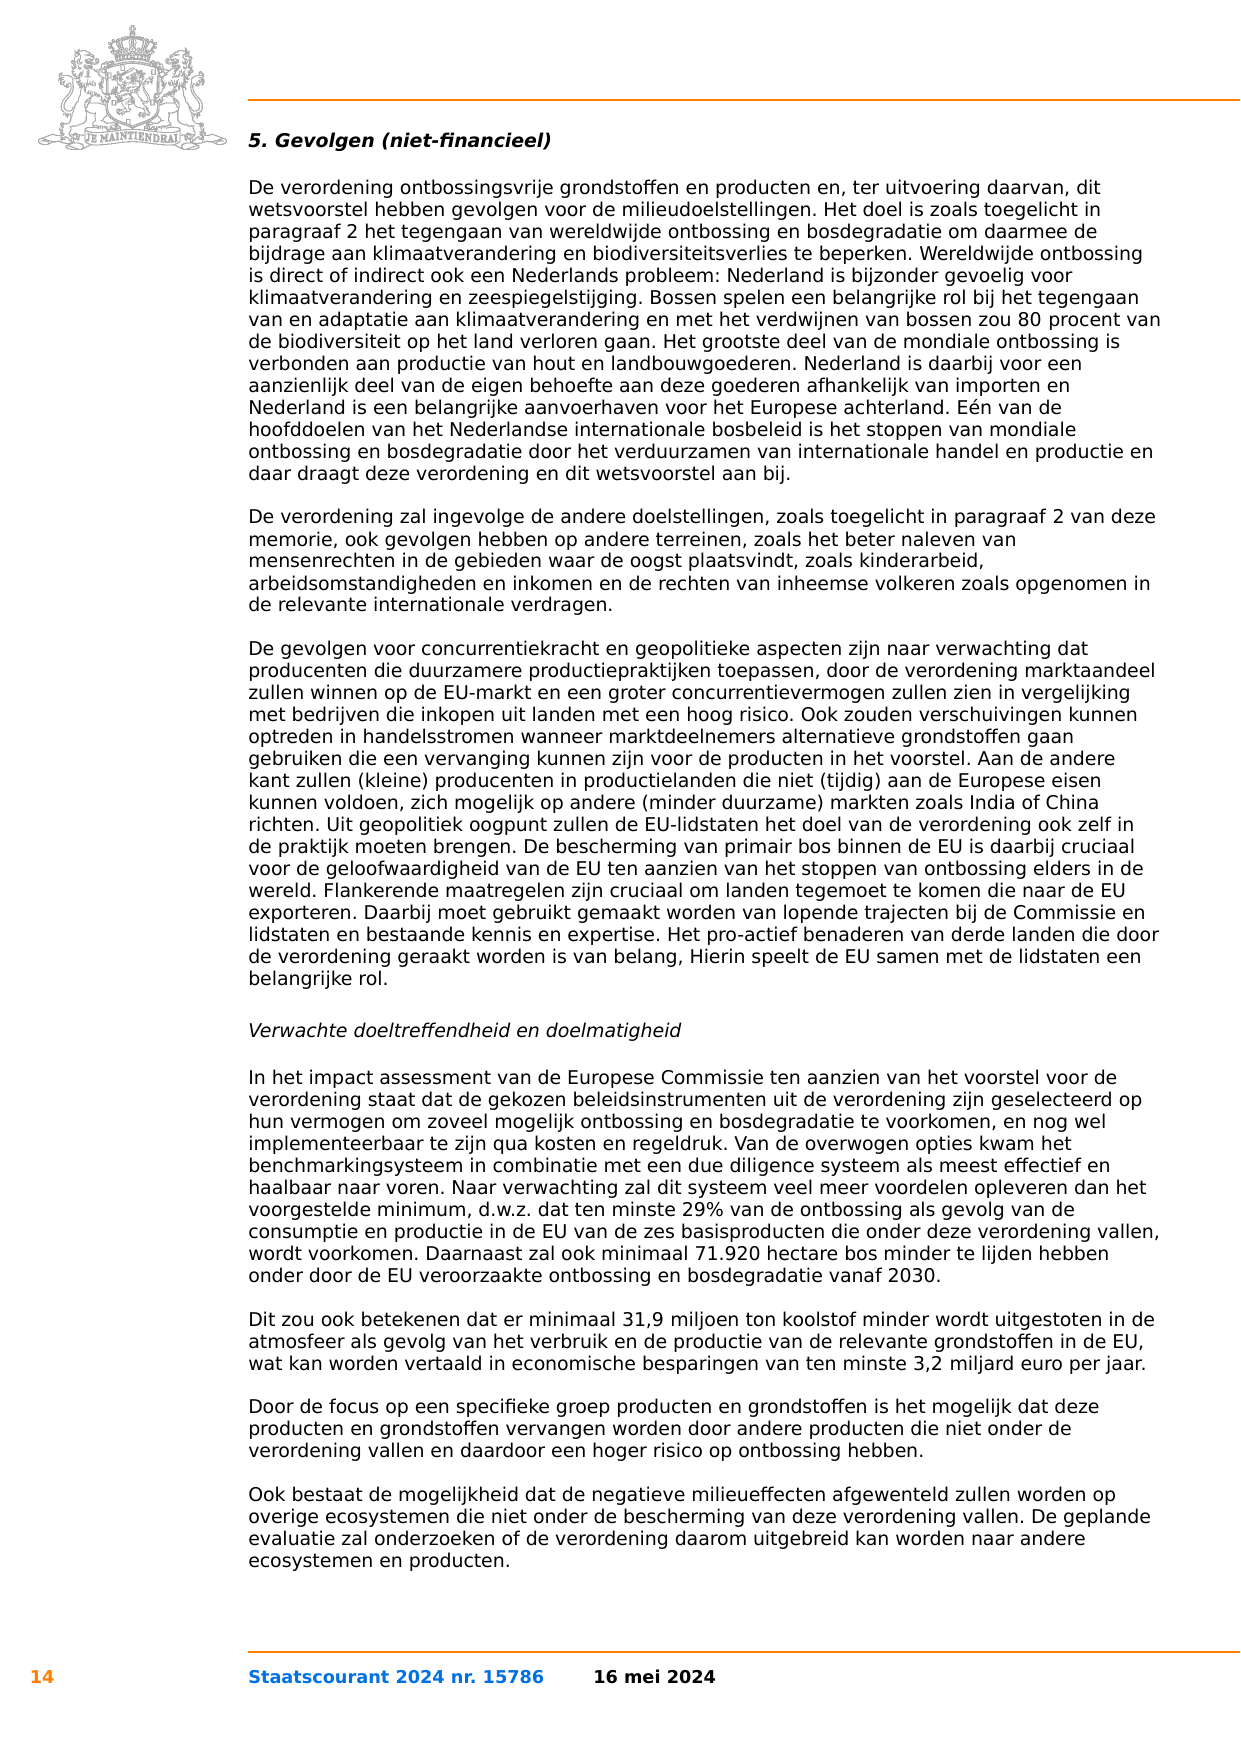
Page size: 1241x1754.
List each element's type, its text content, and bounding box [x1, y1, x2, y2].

text Dit zou ook betekenen dat er minimaal 31,9 miljoen ton koolstof minder wordt uitgestoten in de atmosfeer als gevolg van het verbruik en de productie van de relevante grondstoffen in de EU, wat kan worden vertaald in economische besparingen van ten minste 3,2 miljard euro per jaar. [248, 1308, 1163, 1374]
text Door de focus op een specifieke groep producten en grondstoffen is het mogelijk dat deze producten en grondstoffen vervangen worden door andere producten die niet onder de verordening vallen en daardoor een hoger risico op ontbossing hebben. [248, 1396, 1163, 1462]
text De verordening zal ingevolge de andere doelstellingen, zoals toegelicht in paragraaf 2 van deze memorie, ook gevolgen hebben op andere terreinen, zoals het beter naleven van mensenrechten in de gebieden waar de oogst plaatsvindt, zoals kinderarbeid, arbeidsomstandigheden en inkomen en de rechten van inheemse volkeren zoals opgenomen in de relevante internationale verdragen. [248, 506, 1163, 616]
text Ook bestaat de mogelijkheid dat de negatieve milieueffecten afgewenteld zullen worden op overige ecosystemen die niet onder de bescherming van deze verordening vallen. De geplande evaluatie zal onderzoeken of de verordening daarom uitgebreid kan worden naar andere ecosystemen en producten. [248, 1484, 1163, 1572]
picture [38, 25, 227, 150]
subtitle Verwachte doeltreffendheid en doelmatigheid [248, 1020, 1163, 1042]
subtitle 5. Gevolgen (niet-financieel) [248, 130, 1163, 152]
text De gevolgen voor concurrentiekracht en geopolitieke aspecten zijn naar verwachting dat producenten die duurzamere productiepraktijken toepassen, door de verordening marktaandeel zullen winnen op de EU-markt en een groter concurrentievermogen zullen zien in vergelijking met bedrijven die inkopen uit landen met een hoog risico. Ook zouden verschuivingen kunnen optreden in handelsstromen wanneer marktdeelnemers alternatieve grondstoffen gaan gebruiken die een vervanging kunnen zijn voor de producten in het voorstel. Aan de andere kant zullen (kleine) producenten in productielanden die niet (tijdig) aan de Europese eisen kunnen voldoen, zich mogelijk op andere (minder duurzame) markten zoals India of China richten. Uit geopolitiek oogpunt zullen de EU-lidstaten het doel van de verordening ook zelf in de praktijk moeten brengen. De bescherming van primair bos binnen de EU is daarbij cruciaal voor de geloofwaardigheid van de EU ten aanzien van het stoppen van ontbossing elders in de wereld. Flankerende maatregelen zijn cruciaal om landen tegemoet te komen die naar de EU exporteren. Daarbij moet gebruikt gemaakt worden van lopende trajecten bij de Commissie en lidstaten en bestaande kennis en expertise. Het pro-actief benaderen van derde landen die door de verordening geraakt worden is van belang, Hierin speelt de EU samen met de lidstaten een belangrijke rol. [248, 638, 1163, 990]
text De verordening ontbossingsvrije grondstoffen en producten en, ter uitvoering daarvan, dit wetsvoorstel hebben gevolgen voor de milieudoelstellingen. Het doel is zoals toegelicht in paragraaf 2 het tegengaan van wereldwijde ontbossing en bosdegradatie om daarmee de bijdrage aan klimaatverandering en biodiversiteitsverlies te beperken. Wereldwijde ontbossing is direct of indirect ook een Nederlands probleem: Nederland is bijzonder gevoelig voor klimaatverandering en zeespiegelstijging. Bossen spelen een belangrijke rol bij het tegengaan van en adaptatie aan klimaatverandering en met het verdwijnen van bossen zou 80 procent van de biodiversiteit op het land verloren gaan. Het grootste deel van de mondiale ontbossing is verbonden aan productie van hout en landbouwgoederen. Nederland is daarbij voor een aanzienlijk deel van de eigen behoefte aan deze goederen afhankelijk van importen en Nederland is een belangrijke aanvoerhaven voor het Europese achterland. Eén van de hoofddoelen van het Nederlandse internationale bosbeleid is het stoppen van mondiale ontbossing en bosdegradatie door het verduurzamen van internationale handel en productie en daar draagt deze verordening en dit wetsvoorstel aan bij. [248, 177, 1163, 484]
text In het impact assessment van de Europese Commissie ten aanzien van het voorstel voor de verordening staat dat de gekozen beleidsinstrumenten uit de verordening zijn geselecteerd op hun vermogen om zoveel mogelijk ontbossing en bosdegradatie te voorkomen, en nog wel implementeerbaar te zijn qua kosten en regeldruk. Van de overwogen opties kwam het benchmarkingsysteem in combinatie met een due diligence systeem als meest effectief en haalbaar naar voren. Naar verwachting zal dit systeem veel meer voordelen opleveren dan het voorgestelde minimum, d.w.z. dat ten minste 29% van de ontbossing als gevolg van de consumptie en productie in de EU van de zes basisproducten die onder deze verordening vallen, wordt voorkomen. Daarnaast zal ook minimaal 71.920 hectare bos minder te lijden hebben onder door de EU veroorzaakte ontbossing en bosdegradatie vanaf 2030. [248, 1067, 1163, 1287]
